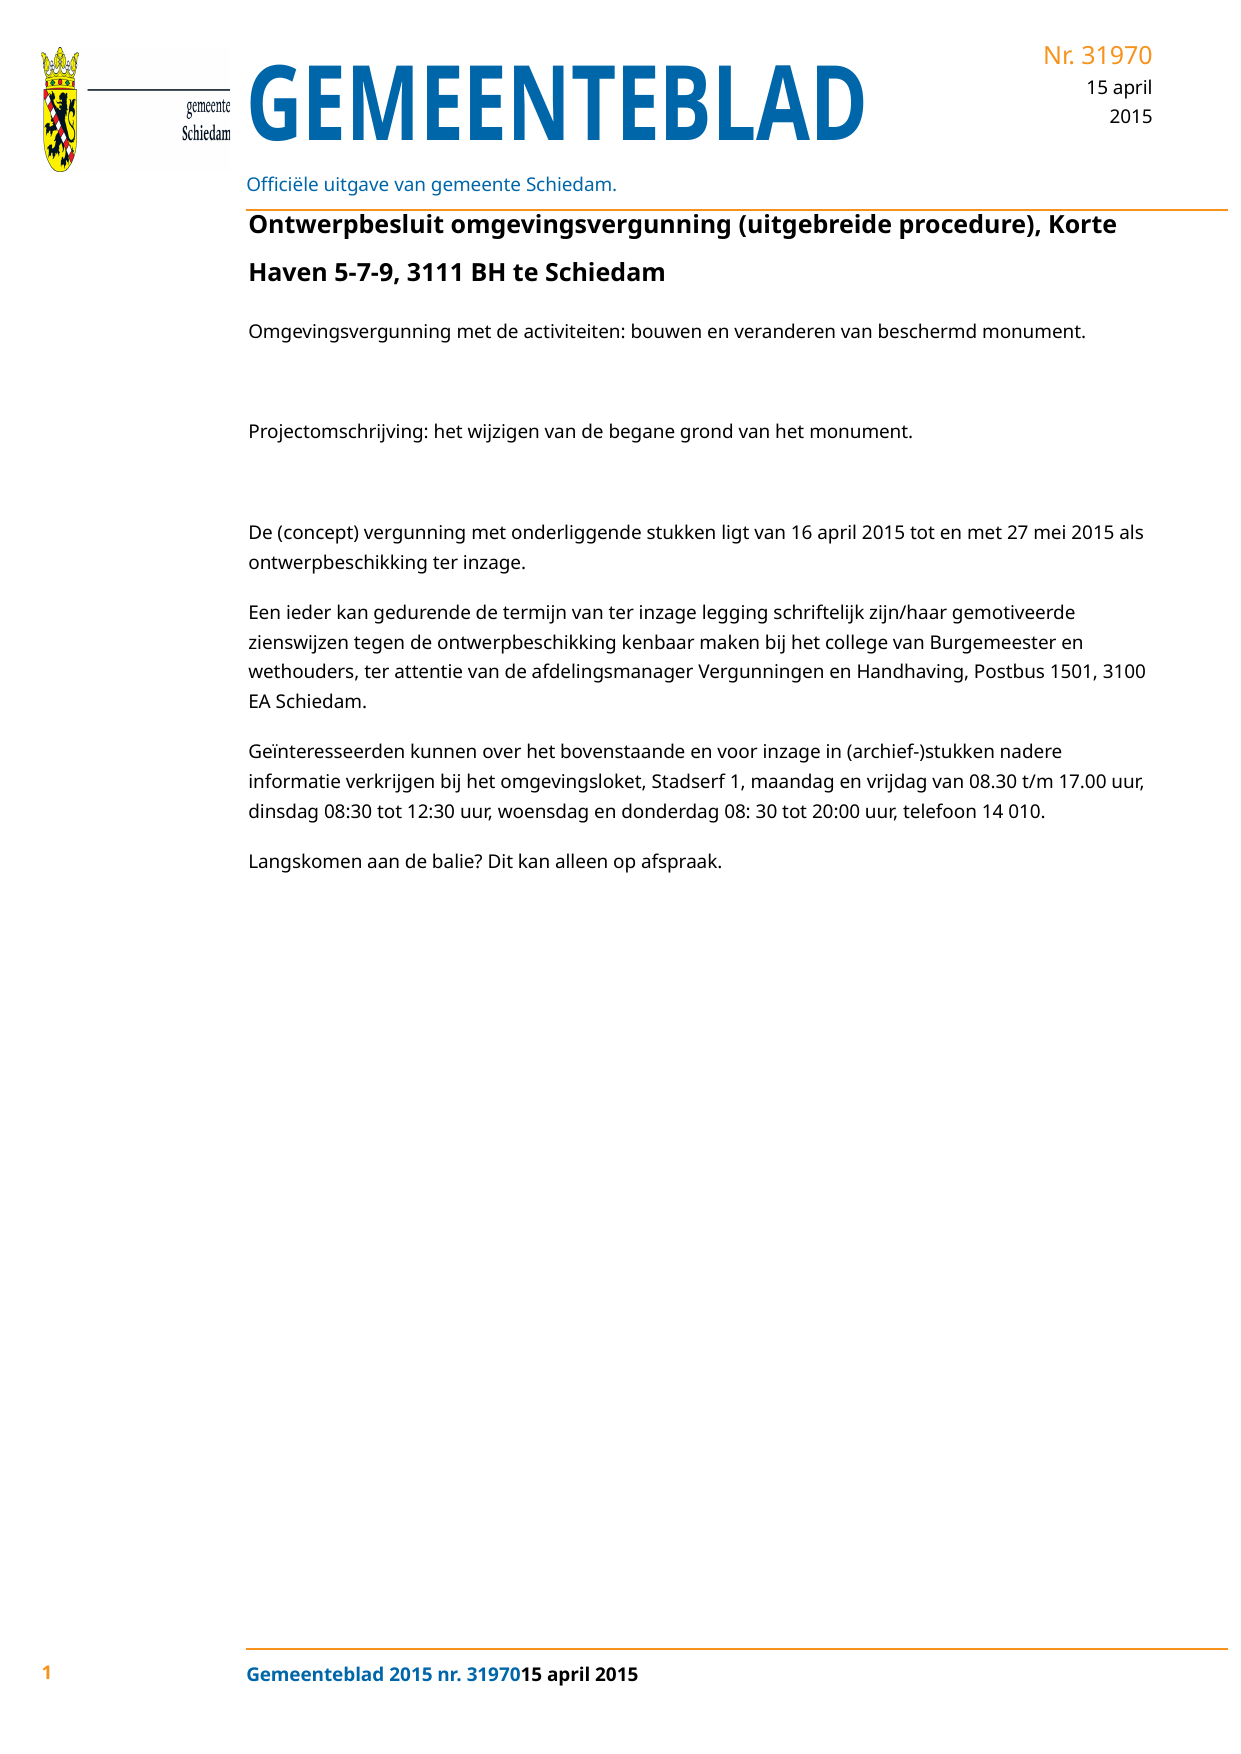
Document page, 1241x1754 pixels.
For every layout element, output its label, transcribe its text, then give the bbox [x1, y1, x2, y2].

text Ontwerpbesluit omgevingsvergunning (uitgebreide procedure), Korte Haven 5-7-9, 3111 BH te Schiedam [248, 211, 1152, 288]
text Projectomschrijving: het wijzigen van de begane grond van het monument. [248, 419, 1152, 444]
text Langskomen aan de balie? Dit kan alleen op afspraak. [248, 848, 1152, 874]
text Omgevingsvergunning met de activiteiten: bouwen en veranderen van beschermd monument. [248, 318, 1152, 344]
text Geïnteresseerden kunnen over het bovenstaande en voor inzage in (archief-)stukken nadere informatie verkrijgen bij het omgevingsloket, Stadserf 1, maandag en vrijdag van 08.30 t/m 17.00 uur, dinsdag 08:30 tot 12:30 uur, woensdag en donderdag 08: 30 tot 20:00 uur, telefoon 14 010. [248, 739, 1152, 824]
picture [41, 47, 231, 172]
text De (concept) vergunning met onderliggende stukken ligt van 16 april 2015 tot en met 27 mei 2015 als ontwerpbeschikking ter inzage. [248, 519, 1152, 575]
text Een ieder kan gedurende de termijn van ter inzage legging schriftelijk zijn/haar gemotiveerde zienswijzen tegen de ontwerpbeschikking kenbaar maken bij het college van Burgemeester en wethouders, ter attentie van de afdelingsmanager Vergunningen en Handhaving, Postbus 1501, 3100 EA Schiedam. [248, 599, 1152, 714]
